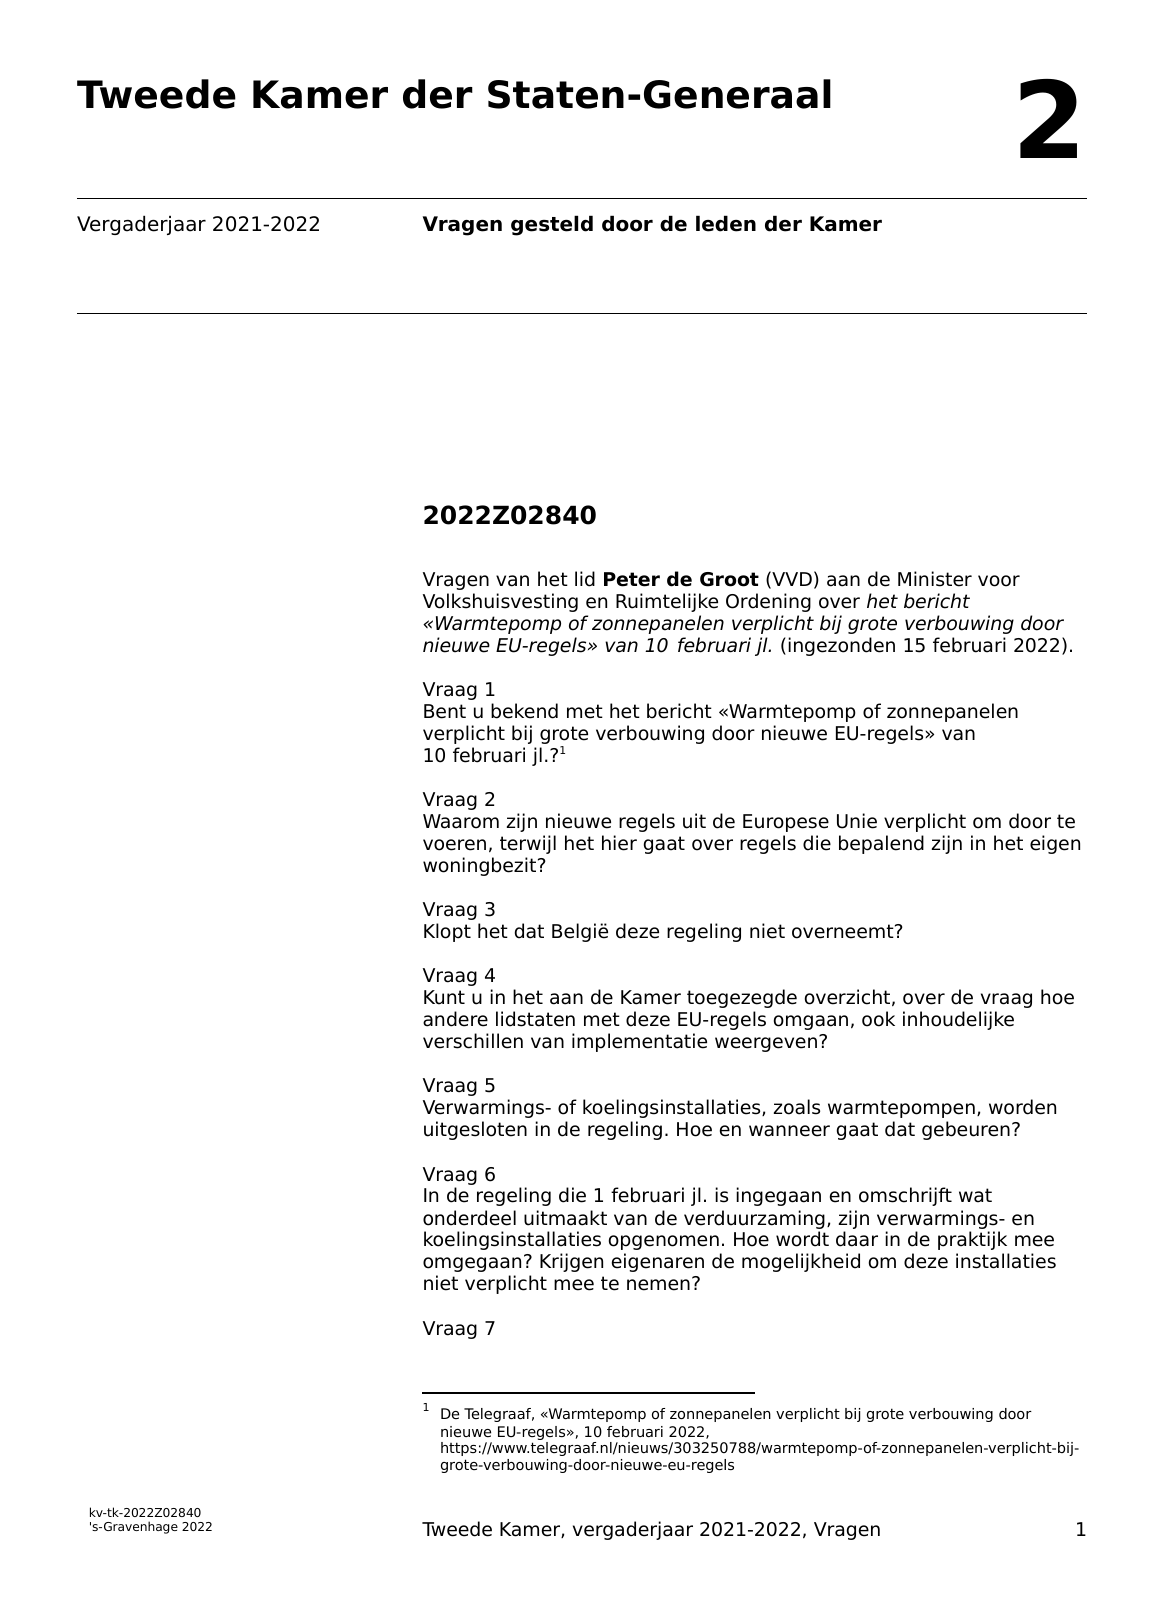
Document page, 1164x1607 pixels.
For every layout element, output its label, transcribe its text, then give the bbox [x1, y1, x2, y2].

text Vragen van het lid Peter de Groot (VVD) aan de Minister voor Volkshuisvesting en Ruimtelijke Ordening over het bericht «Warmtepomp of zonnepanelen verplicht bij grote verbouwing door nieuwe EU-regels» van 10 februari jl. (ingezonden 15 februari 2022). [422, 569, 1087, 657]
table_header 2 [886, 59, 1087, 198]
text Verwarmings- of koelingsinstallaties, zoals warmtepompen, worden uitgesloten in de regeling. Hoe en wanneer gaat dat gebeuren? [422, 1097, 1087, 1141]
text Waarom zijn nieuwe regels uit de Europese Unie verplicht om door te voeren, terwijl het hier gaat over regels die bepalend zijn in het eigen woningbezit? [422, 811, 1087, 877]
text Vraag 1 [422, 679, 1087, 701]
text Vraag 5 [422, 1075, 1087, 1097]
text De Telegraaf, «Warmtepomp of zonnepanelen verplicht bij grote verbouwing door nieuwe EU-regels», 10 februari 2022, https://www.telegraaf.nl/nieuws/303250788/warmtepomp-of-zonnepanelen-verplicht-bij-grote-verbouwing-door-nieuwe-eu-regels [422, 1402, 1087, 1474]
text In de regeling die 1 februari jl. is ingegaan en omschrijft wat onderdeel uitmaakt van de verduurzaming, zijn verwarmings- en koelingsinstallaties opgenomen. Hoe wordt daar in de praktijk mee omgegaan? Krijgen eigenaren de mogelijkheid om deze installaties niet verplicht mee te nemen? [422, 1185, 1087, 1295]
table_cell Vergaderjaar 2021-2022 [77, 199, 422, 313]
text Klopt het dat België deze regeling niet overneemt? [422, 921, 1087, 943]
text kv-tk-2022Z02840 [88, 1506, 323, 1520]
text Vraag 2 [422, 789, 1087, 811]
table_cell Vragen gesteld door de leden der Kamer [422, 199, 1087, 313]
text 's-Gravenhage 2022 [88, 1520, 323, 1534]
text Vraag 6 [422, 1163, 1087, 1185]
text Vraag 4 [422, 965, 1087, 987]
text Vraag 3 [422, 899, 1087, 921]
text Kunt u in het aan de Kamer toegezegde overzicht, over de vraag hoe andere lidstaten met deze EU-regels omgaan, ook inhoudelijke verschillen van implementatie weergeven? [422, 987, 1087, 1053]
text Bent u bekend met het bericht «Warmtepomp of zonnepanelen verplicht bij grote verbouwing door nieuwe EU-regels» van 10 februari jl.? [422, 701, 1087, 767]
text Vraag 7 [422, 1317, 1087, 1339]
table_header Tweede Kamer der Staten-Generaal [77, 59, 886, 198]
text 2022Z02840 [422, 501, 1087, 531]
